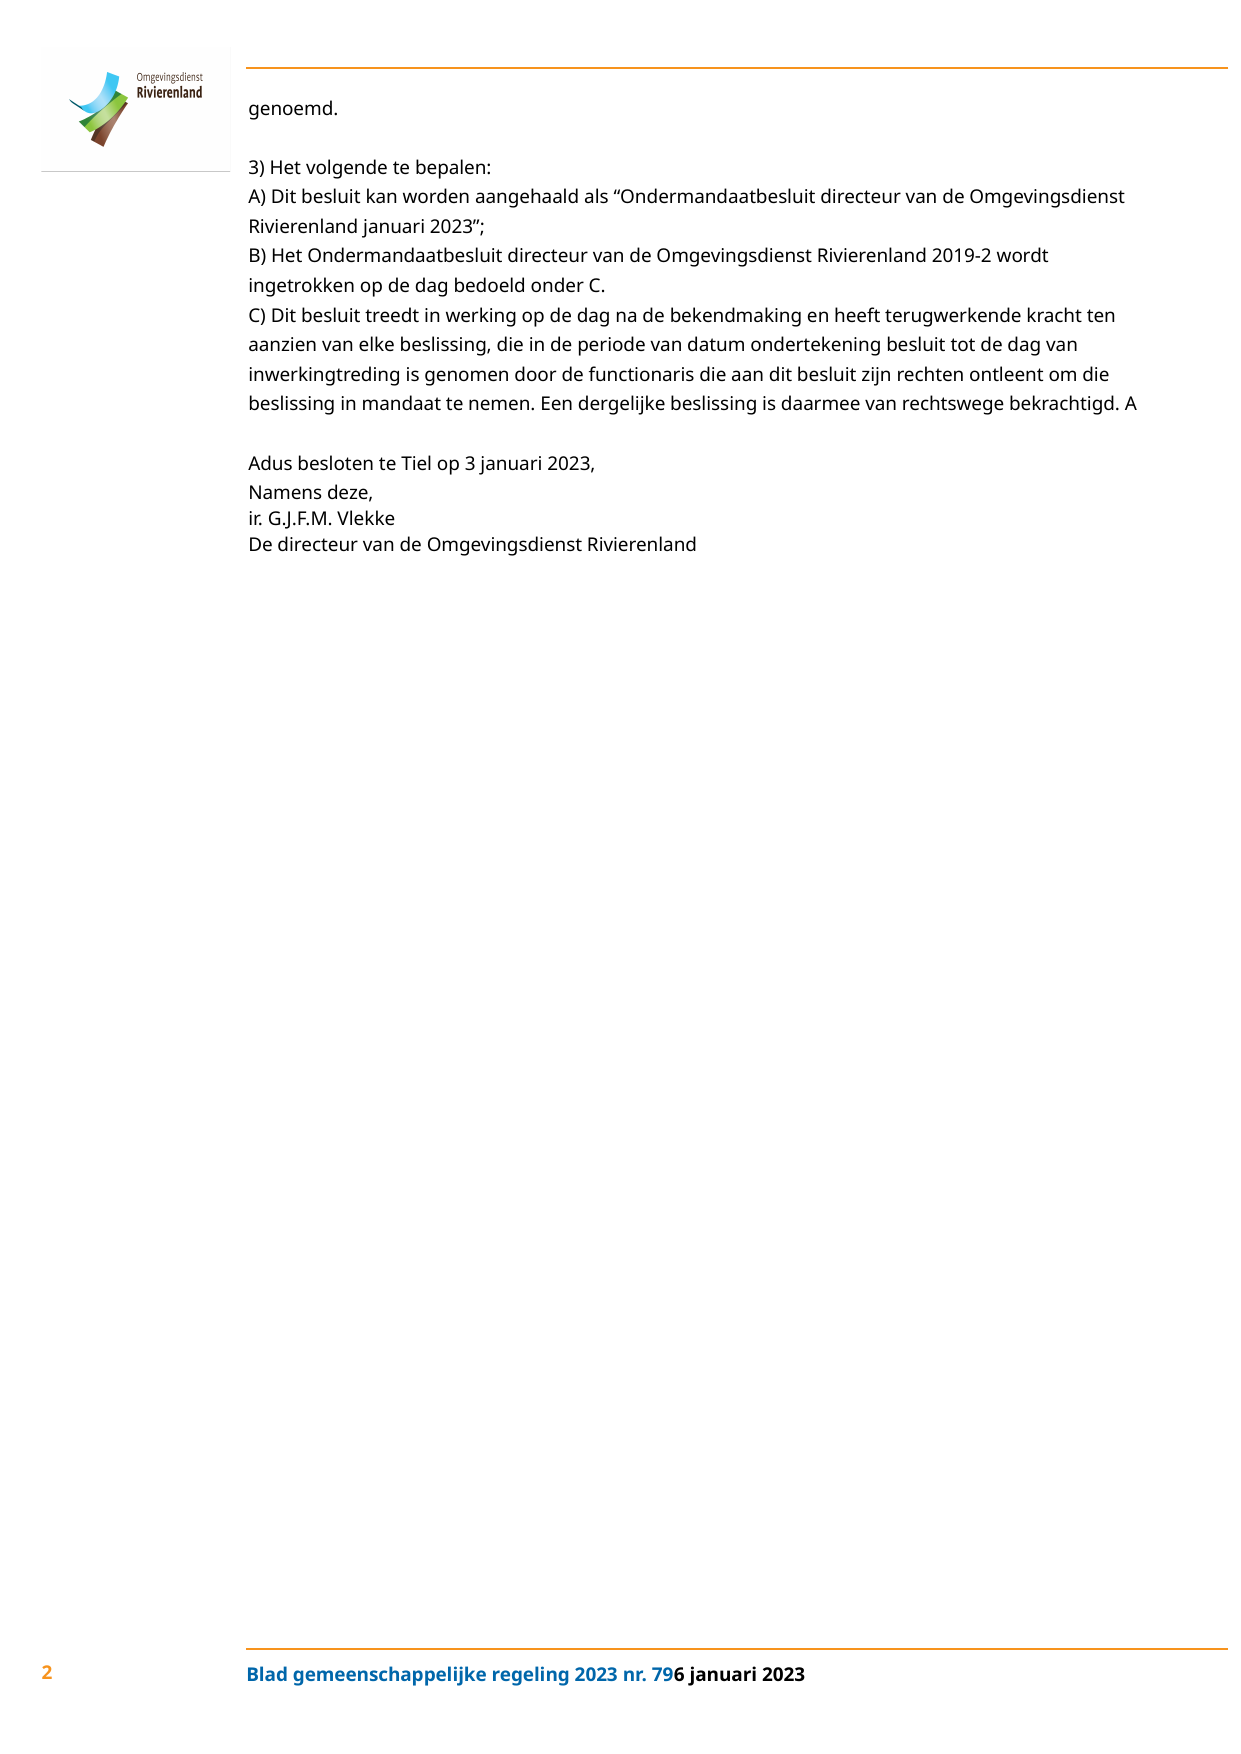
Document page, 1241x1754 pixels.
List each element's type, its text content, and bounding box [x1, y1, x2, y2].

text ir. G.J.F.M. Vlekke [248, 505, 1152, 531]
text Adus besloten te Tiel op 3 januari 2023, [248, 450, 1152, 476]
text 3) Het volgende te bepalen: [248, 154, 1152, 180]
text A) Dit besluit kan worden aangehaald als “Ondermandaatbesluit directeur van de Omgevingsdienst Rivierenland januari 2023”; [248, 183, 1152, 239]
text De directeur van de Omgevingsdienst Rivierenland [248, 531, 1152, 557]
text Namens deze, [248, 479, 1152, 505]
text B) Het Ondermandaatbesluit directeur van de Omgevingsdienst Rivierenland 2019-2 wordt ingetrokken op de dag bedoeld onder C. [248, 243, 1152, 298]
text C) Dit besluit treedt in werking op de dag na de bekendmaking en heeft terugwerkende kracht ten aanzien van elke beslissing, die in de periode van datum ondertekening besluit tot de dag van inwerkingtreding is genomen door de functionaris die aan dit besluit zijn rechten ontleent om die beslissing in mandaat te nemen. Een dergelijke beslissing is daarmee van rechtswege bekrachtigd. A [248, 302, 1152, 416]
text genoemd. [248, 95, 1152, 121]
picture [41, 47, 231, 172]
